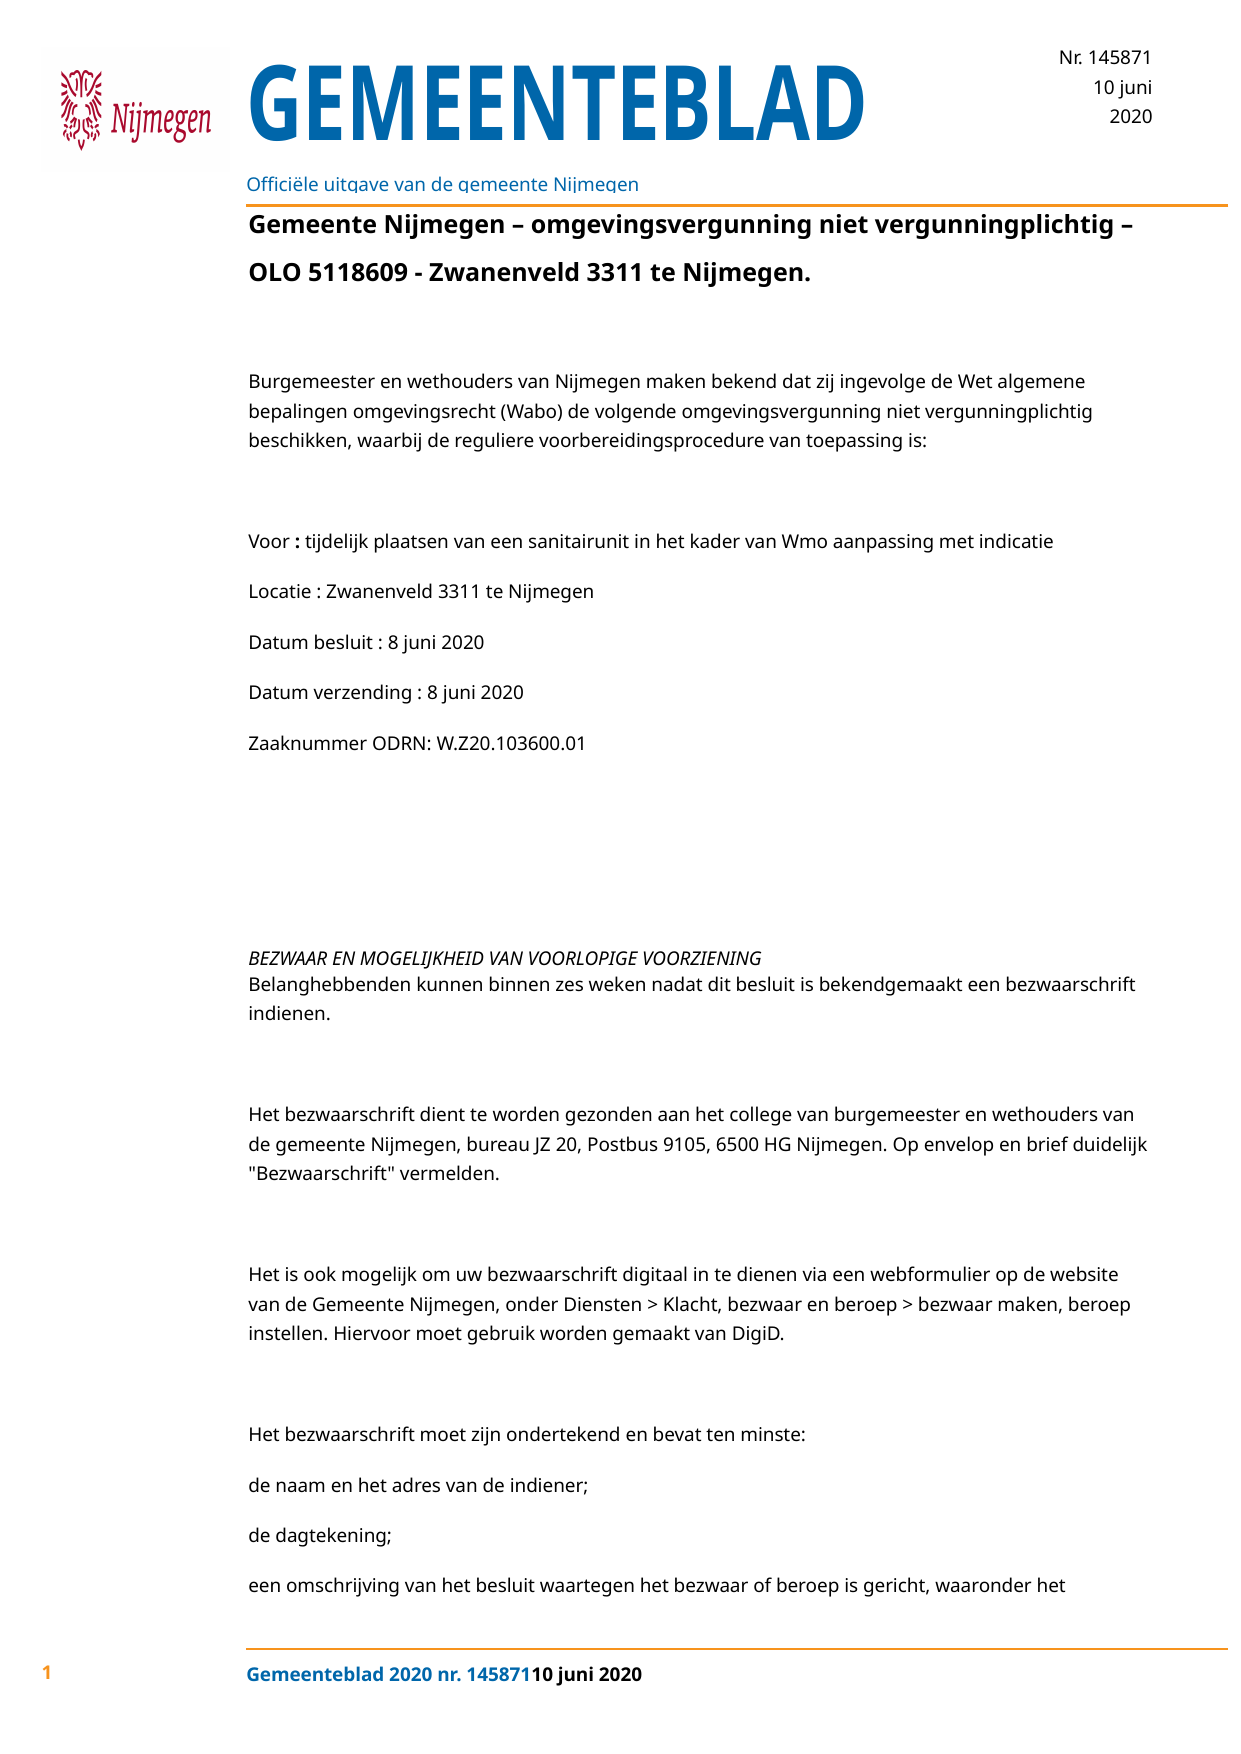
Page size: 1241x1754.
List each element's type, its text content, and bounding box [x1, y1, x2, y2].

text Gemeente Nijmegen – omgevingsvergunning niet vergunningplichtig – OLO 5118609 - Zwanenveld 3311 te Nijmegen. [248, 207, 1152, 288]
text Het bezwaarschrift moet zijn ondertekend en bevat ten minste: [248, 1421, 1152, 1447]
text Belanghebbenden kunnen binnen zes weken nadat dit besluit is bekendgemaakt een bezwaarschrift indienen. [248, 971, 1152, 1026]
text Burgemeester en wethouders van Nijmegen maken bekend dat zij ingevolge de Wet algemene bepalingen omgevingsrecht (Wabo) de volgende omgevingsvergunning niet vergunningplichtig beschikken, waarbij de reguliere voorbereidingsprocedure van toepassing is: [248, 368, 1152, 453]
text Datum besluit : 8 juni 2020 [248, 629, 1152, 655]
text Zaaknummer ODRN: W.Z20.103600.01 [248, 730, 1152, 756]
picture [41, 47, 231, 172]
text Het is ook mogelijk om uw bezwaarschrift digitaal in te dienen via een webformulier op de website van de Gemeente Nijmegen, onder Diensten > Klacht, bezwaar en beroep > bezwaar maken, beroep instellen. Hiervoor moet gebruik worden gemaakt van DigiD. [248, 1261, 1152, 1346]
text Het bezwaarschrift dient te worden gezonden aan het college van burgemeester en wethouders van de gemeente Nijmegen, bureau JZ 20, Postbus 9105, 6500 HG Nijmegen. Op envelop en brief duidelijk "Bezwaarschrift" vermelden. [248, 1101, 1152, 1186]
text de naam en het adres van de indiener; [248, 1472, 1152, 1497]
text Datum verzending : 8 juni 2020 [248, 679, 1152, 705]
text Voor : tijdelijk plaatsen van een sanitairunit in het kader van Wmo aanpassing met indicatie [248, 528, 1152, 554]
text Locatie : Zwanenveld 3311 te Nijmegen [248, 579, 1152, 604]
text de dagtekening; [248, 1522, 1152, 1548]
text een omschrijving van het besluit waartegen het bezwaar of beroep is gericht, waaronder het [248, 1573, 1152, 1598]
text BEZWAAR EN MOGELIJKHEID VAN VOORLOPIGE VOORZIENING [248, 945, 1152, 971]
